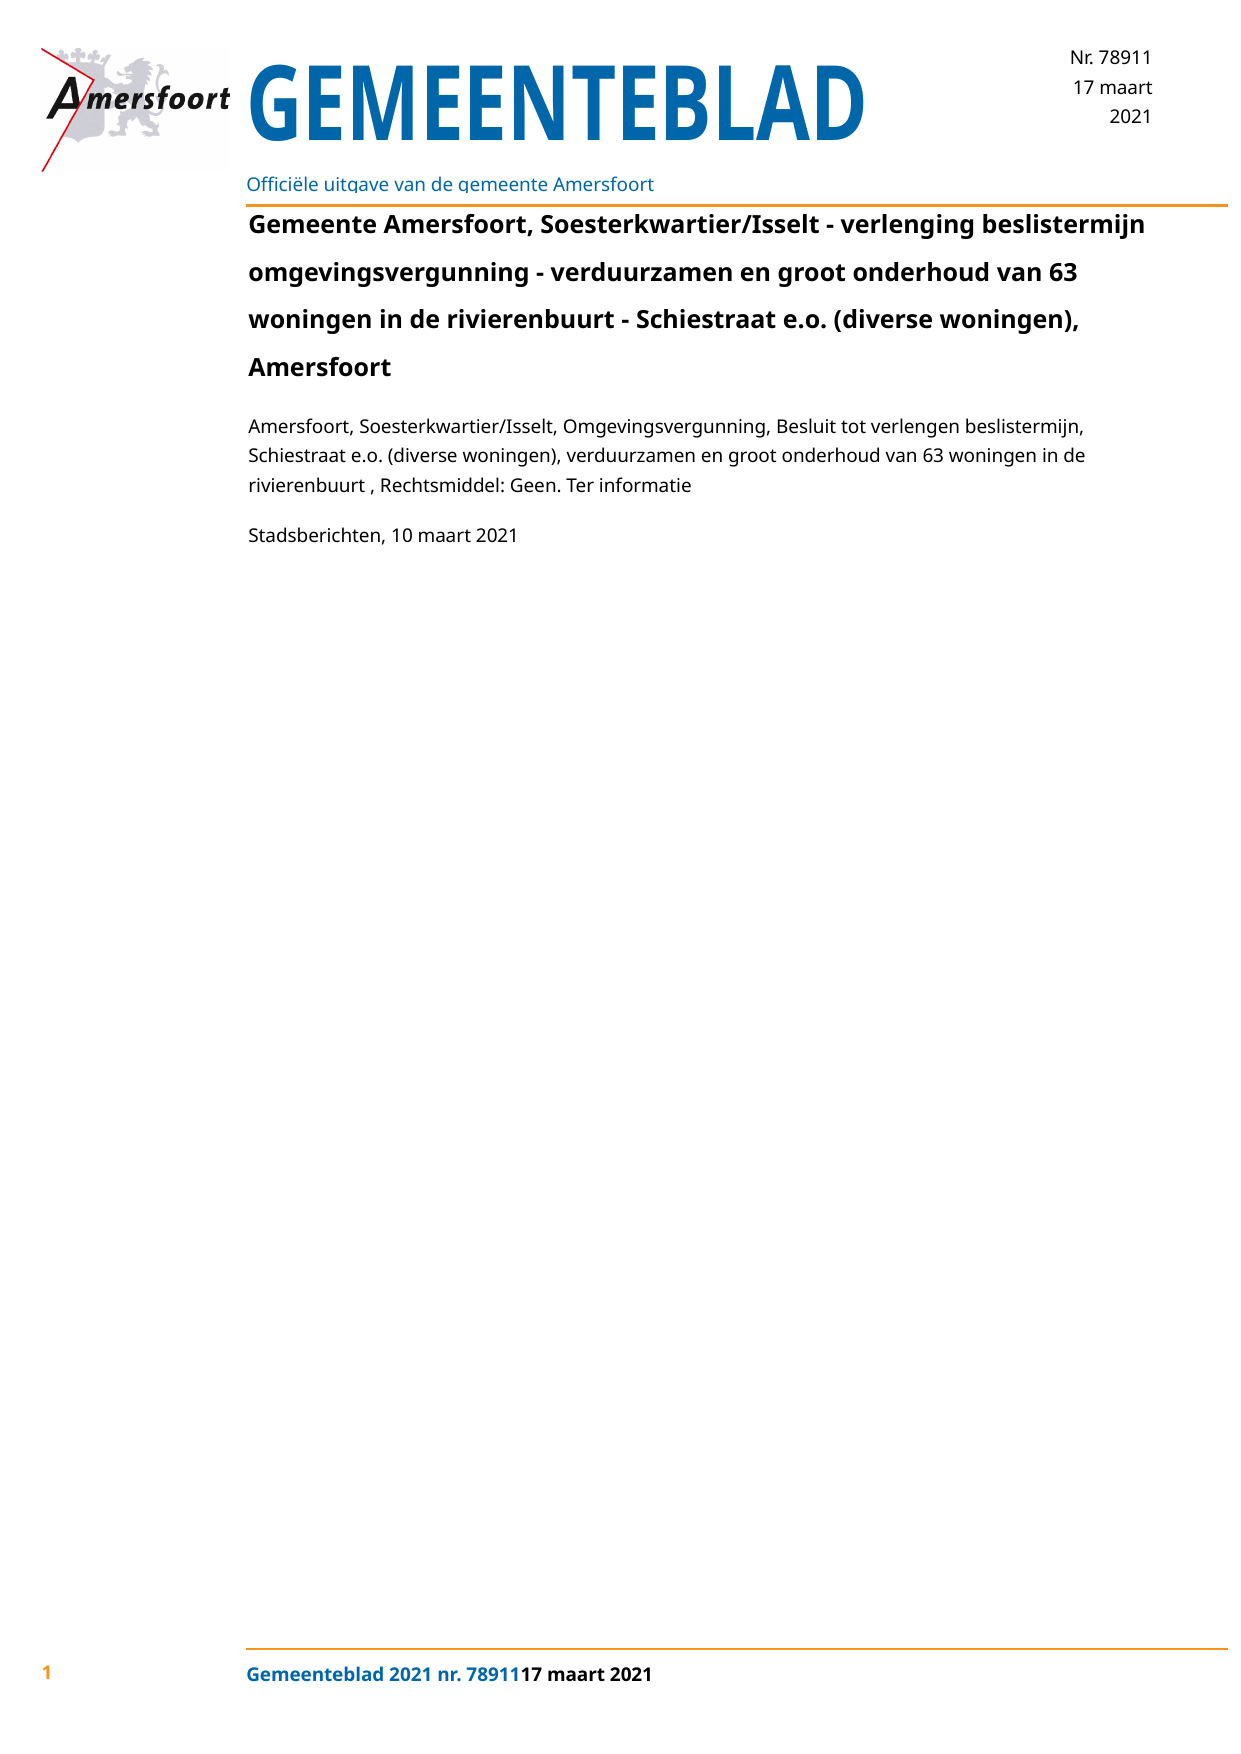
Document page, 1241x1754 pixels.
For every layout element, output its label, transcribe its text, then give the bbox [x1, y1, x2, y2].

text Stadsberichten, 10 maart 2021 [248, 523, 1152, 548]
picture [41, 47, 231, 172]
text Amersfoort, Soesterkwartier/Isselt, Omgevingsvergunning, Besluit tot verlengen beslistermijn, Schiestraat e.o. (diverse woningen), verduurzamen en groot onderhoud van 63 woningen in de rivierenbuurt , Rechtsmiddel: Geen. Ter informatie [248, 413, 1152, 498]
text Gemeente Amersfoort, Soesterkwartier/Isselt - verlenging beslistermijn omgevingsvergunning - verduurzamen en groot onderhoud van 63 woningen in de rivierenbuurt - Schiestraat e.o. (diverse woningen), Amersfoort [248, 207, 1152, 384]
